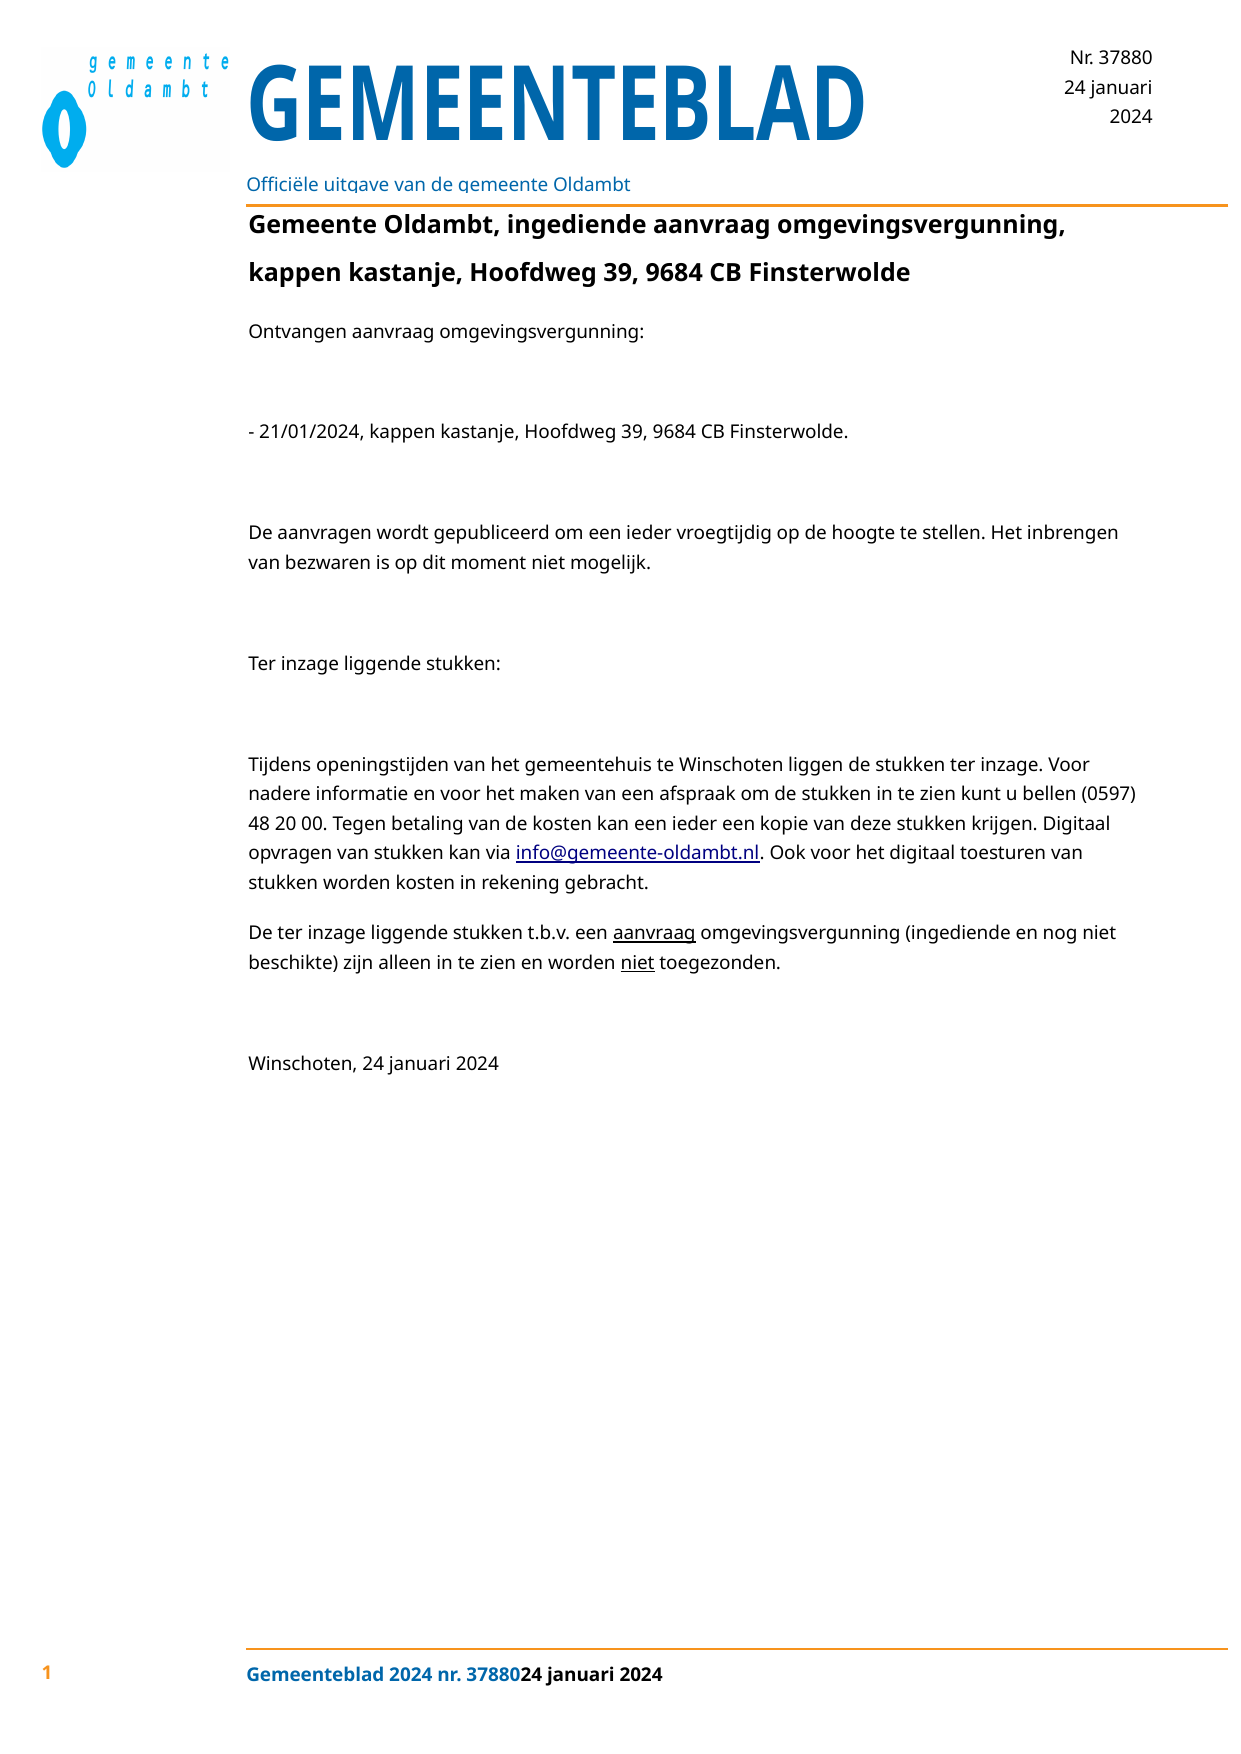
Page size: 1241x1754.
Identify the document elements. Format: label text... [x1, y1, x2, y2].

text - 21/01/2024, kappen kastanje, Hoofdweg 39, 9684 CB Finsterwolde. [248, 419, 1152, 444]
text Ontvangen aanvraag omgevingsvergunning: [248, 318, 1152, 344]
picture [41, 47, 231, 172]
text Ter inzage liggende stukken: [248, 650, 1152, 676]
text Gemeente Oldambt, ingediende aanvraag omgevingsvergunning, kappen kastanje, Hoofdweg 39, 9684 CB Finsterwolde [248, 207, 1152, 288]
text Winschoten, 24 januari 2024 [248, 1050, 1152, 1076]
text Tijdens openingstijden van het gemeentehuis te Winschoten liggen de stukken ter inzage. Voor nadere informatie en voor het maken van een afspraak om de stukken in te zien kunt u bellen (0597) 48 20 00. Tegen betaling van de kosten kan een ieder een kopie van deze stukken krijgen. Digitaal opvragen van stukken kan via info@gemeente-oldambt.nl. Ook voor het digitaal toesturen van stukken worden kosten in rekening gebracht. [248, 751, 1152, 895]
text De ter inzage liggende stukken t.b.v. een aanvraag omgevingsvergunning (ingediende en nog niet beschikte) zijn alleen in te zien en worden niet toegezonden. [248, 919, 1152, 975]
text De aanvragen wordt gepubliceerd om een ieder vroegtijdig op de hoogte te stellen. Het inbrengen van bezwaren is op dit moment niet mogelijk. [248, 519, 1152, 575]
